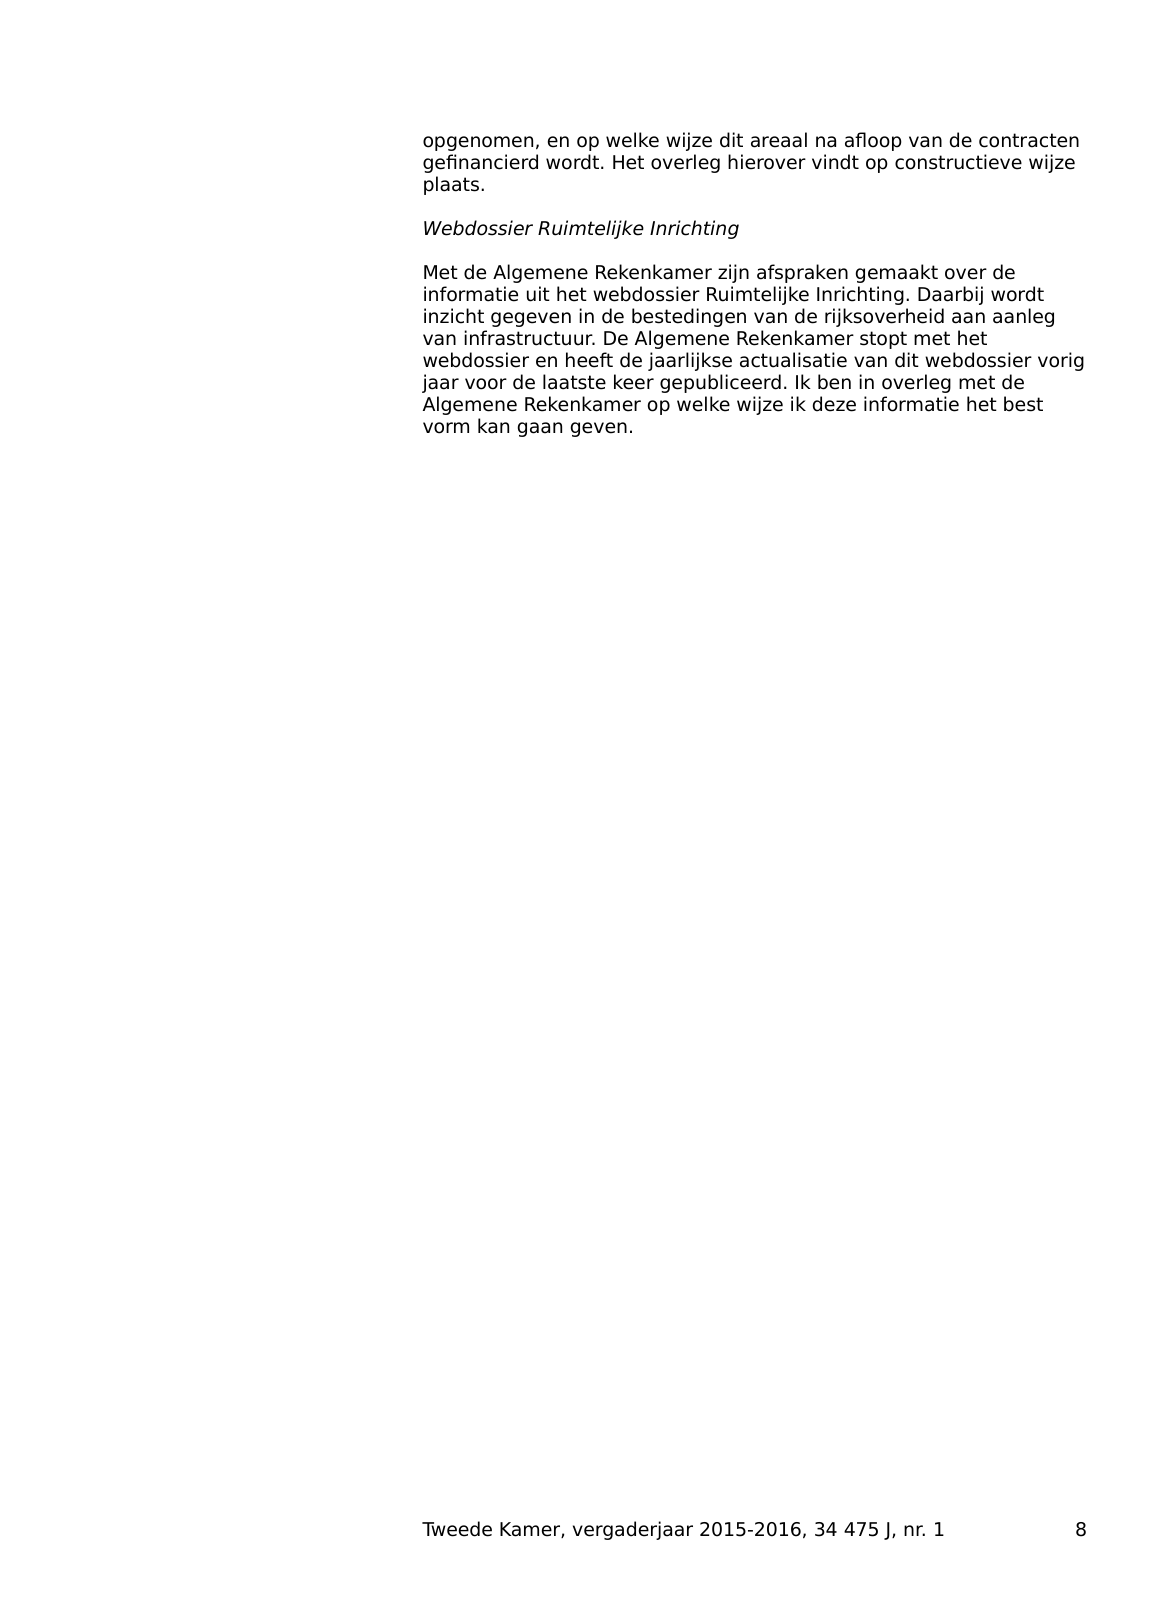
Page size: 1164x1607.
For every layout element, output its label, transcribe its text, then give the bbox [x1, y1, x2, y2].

text Met de Algemene Rekenkamer zijn afspraken gemaakt over de informatie uit het webdossier Ruimtelijke Inrichting. Daarbij wordt inzicht gegeven in de bestedingen van de rijksoverheid aan aanleg van infrastructuur. De Algemene Rekenkamer stopt met het webdossier en heeft de jaarlijkse actualisatie van dit webdossier vorig jaar voor de laatste keer gepubliceerd. Ik ben in overleg met de Algemene Rekenkamer op welke wijze ik deze informatie het best vorm kan gaan geven. [422, 262, 1087, 438]
text opgenomen, en op welke wijze dit areaal na afloop van de contracten gefinancierd wordt. Het overleg hierover vindt op constructieve wijze plaats. [422, 130, 1087, 196]
subtitle Webdossier Ruimtelijke Inrichting [422, 218, 1087, 240]
